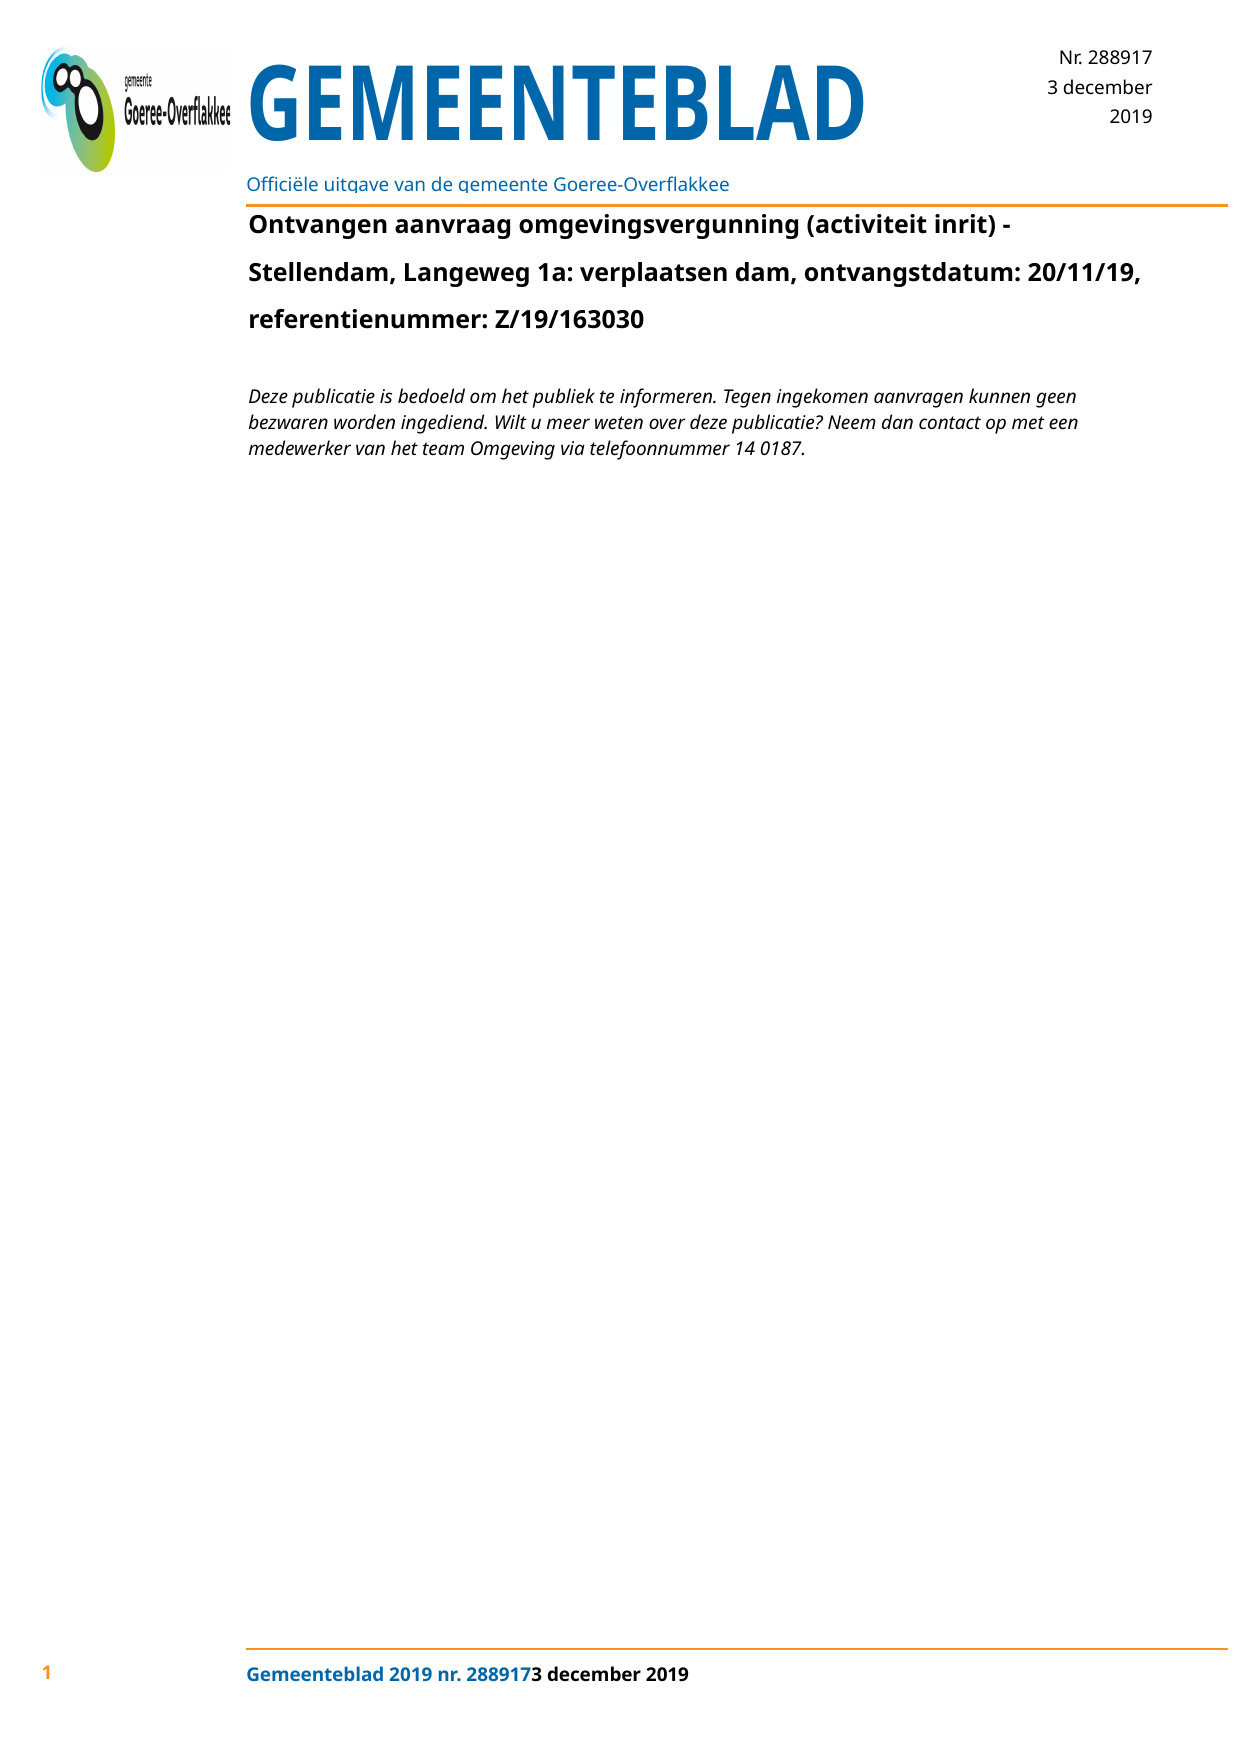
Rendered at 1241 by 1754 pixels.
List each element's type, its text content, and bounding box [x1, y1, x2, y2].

text Ontvangen aanvraag omgevingsvergunning (activiteit inrit) - Stellendam, Langeweg 1a: verplaatsen dam, ontvangstdatum: 20/11/19, referentienummer: Z/19/163030 [248, 207, 1152, 336]
text Deze publicatie is bedoeld om het publiek te informeren. Tegen ingekomen aanvragen kunnen geen bezwaren worden ingediend. Wilt u meer weten over deze publicatie? Neem dan contact op met een medewerker van het team Omgeving via telefoonnummer 14 0187. [248, 384, 1152, 461]
picture [41, 47, 231, 172]
